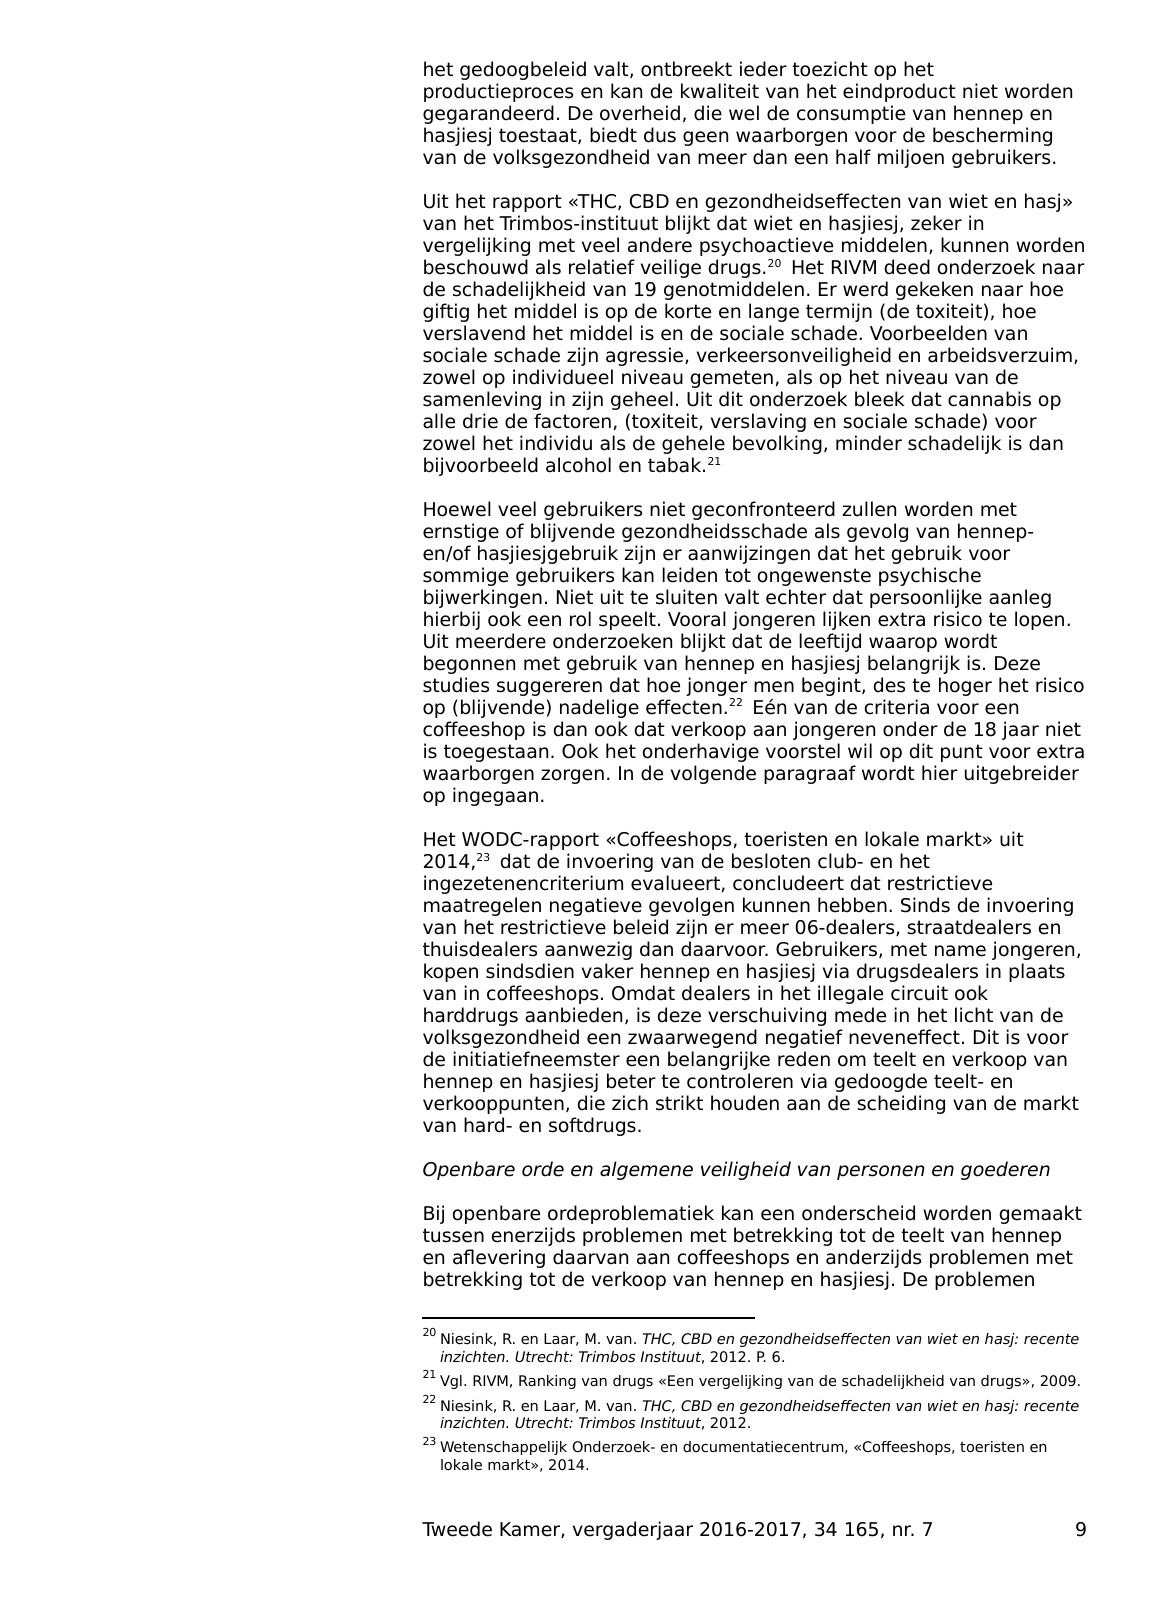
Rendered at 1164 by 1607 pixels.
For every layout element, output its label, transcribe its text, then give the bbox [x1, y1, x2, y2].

subtitle Openbare orde en algemene veiligheid van personen en goederen [422, 1159, 1087, 1181]
text Vgl. RIVM, Ranking van drugs «Een vergelijking van de schadelijkheid van drugs», 2009. [422, 1368, 1087, 1391]
text Niesink, R. en Laar, M. van. THC, CBD en gezondheidseffecten van wiet en hasj: recente inzichten. Utrecht: Trimbos Instituut, 2012. [422, 1393, 1087, 1432]
text Wetenschappelijk Onderzoek- en documentatiecentrum, «Coffeeshops, toeristen en lokale markt», 2014. [422, 1435, 1087, 1474]
text het gedoogbeleid valt, ontbreekt ieder toezicht op het productieproces en kan de kwaliteit van het eindproduct niet worden gegarandeerd. De overheid, die wel de consumptie van hennep en hasjiesj toestaat, biedt dus geen waarborgen voor de bescherming van de volksgezondheid van meer dan een half miljoen gebruikers. [422, 59, 1087, 169]
text Hoewel veel gebruikers niet geconfronteerd zullen worden met ernstige of blijvende gezondheidsschade als gevolg van hennep- en/of hasjiesjgebruik zijn er aanwijzingen dat het gebruik voor sommige gebruikers kan leiden tot ongewenste psychische bijwerkingen. Niet uit te sluiten valt echter dat persoonlijke aanleg hierbij ook een rol speelt. Vooral jongeren lijken extra risico te lopen. Uit meerdere onderzoeken blijkt dat de leeftijd waarop wordt begonnen met gebruik van hennep en hasjiesj belangrijk is. Deze studies suggereren dat hoe jonger men begint, des te hoger het risico op (blijvende) nadelige effecten. Eén van de criteria voor een coffeeshop is dan ook dat verkoop aan jongeren onder de 18 jaar niet is toegestaan. Ook het onderhavige voorstel wil op dit punt voor extra waarborgen zorgen. In de volgende paragraaf wordt hier uitgebreider op ingegaan. [422, 499, 1087, 807]
text Het WODC-rapport «Coffeeshops, toeristen en lokale markt» uit 2014, dat de invoering van de besloten club- en het ingezetenencriterium evalueert, concludeert dat restrictieve maatregelen negatieve gevolgen kunnen hebben. Sinds de invoering van het restrictieve beleid zijn er meer 06-dealers, straatdealers en thuisdealers aanwezig dan daarvoor. Gebruikers, met name jongeren, kopen sindsdien vaker hennep en hasjiesj via drugsdealers in plaats van in coffeeshops. Omdat dealers in het illegale circuit ook harddrugs aanbieden, is deze verschuiving mede in het licht van de volksgezondheid een zwaarwegend negatief neveneffect. Dit is voor de initiatiefneemster een belangrijke reden om teelt en verkoop van hennep en hasjiesj beter te controleren via gedoogde teelt- en verkooppunten, die zich strikt houden aan de scheiding van de markt van hard- en softdrugs. [422, 829, 1087, 1137]
text Niesink, R. en Laar, M. van. THC, CBD en gezondheidseffecten van wiet en hasj: recente inzichten. Utrecht: Trimbos Instituut, 2012. P. 6. [422, 1327, 1087, 1366]
text Uit het rapport «THC, CBD en gezondheidseffecten van wiet en hasj» van het Trimbos-instituut blijkt dat wiet en hasjiesj, zeker in vergelijking met veel andere psychoactieve middelen, kunnen worden beschouwd als relatief veilige drugs. Het RIVM deed onderzoek naar de schadelijkheid van 19 genotmiddelen. Er werd gekeken naar hoe giftig het middel is op de korte en lange termijn (de toxiteit), hoe verslavend het middel is en de sociale schade. Voorbeelden van sociale schade zijn agressie, verkeersonveiligheid en arbeidsverzuim, zowel op individueel niveau gemeten, als op het niveau van de samenleving in zijn geheel. Uit dit onderzoek bleek dat cannabis op alle drie de factoren, (toxiteit, verslaving en sociale schade) voor zowel het individu als de gehele bevolking, minder schadelijk is dan bijvoorbeeld alcohol en tabak. [422, 191, 1087, 477]
text Bij openbare ordeproblematiek kan een onderscheid worden gemaakt tussen enerzijds problemen met betrekking tot de teelt van hennep en aflevering daarvan aan coffeeshops en anderzijds problemen met betrekking tot de verkoop van hennep en hasjiesj. De problemen [422, 1203, 1087, 1291]
